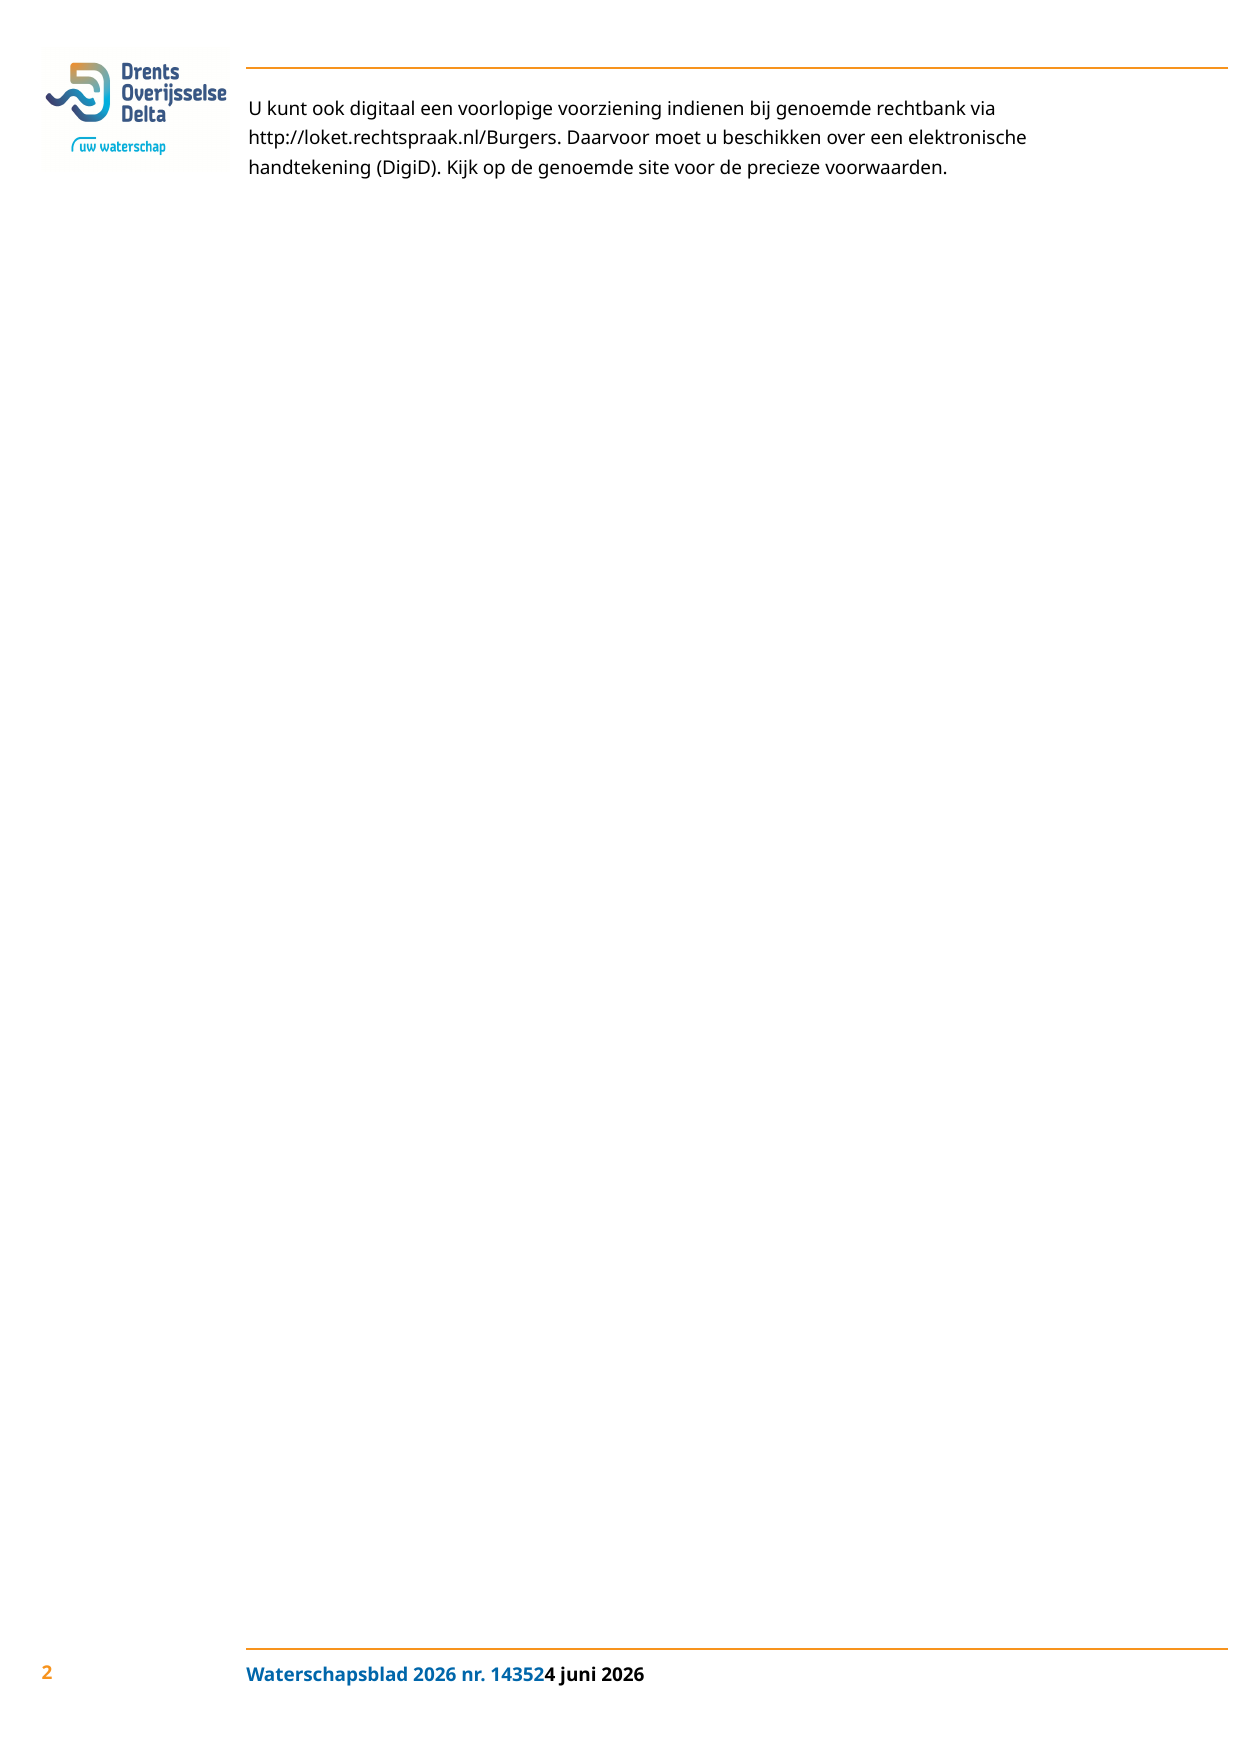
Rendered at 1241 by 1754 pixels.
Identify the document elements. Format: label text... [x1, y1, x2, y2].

picture [41, 47, 231, 172]
text U kunt ook digitaal een voorlopige voorziening indienen bij genoemde rechtbank via http://loket.rechtspraak.nl/Burgers. Daarvoor moet u beschikken over een elektronische handtekening (DigiD). Kijk op de genoemde site voor de precieze voorwaarden. [248, 95, 1152, 180]
